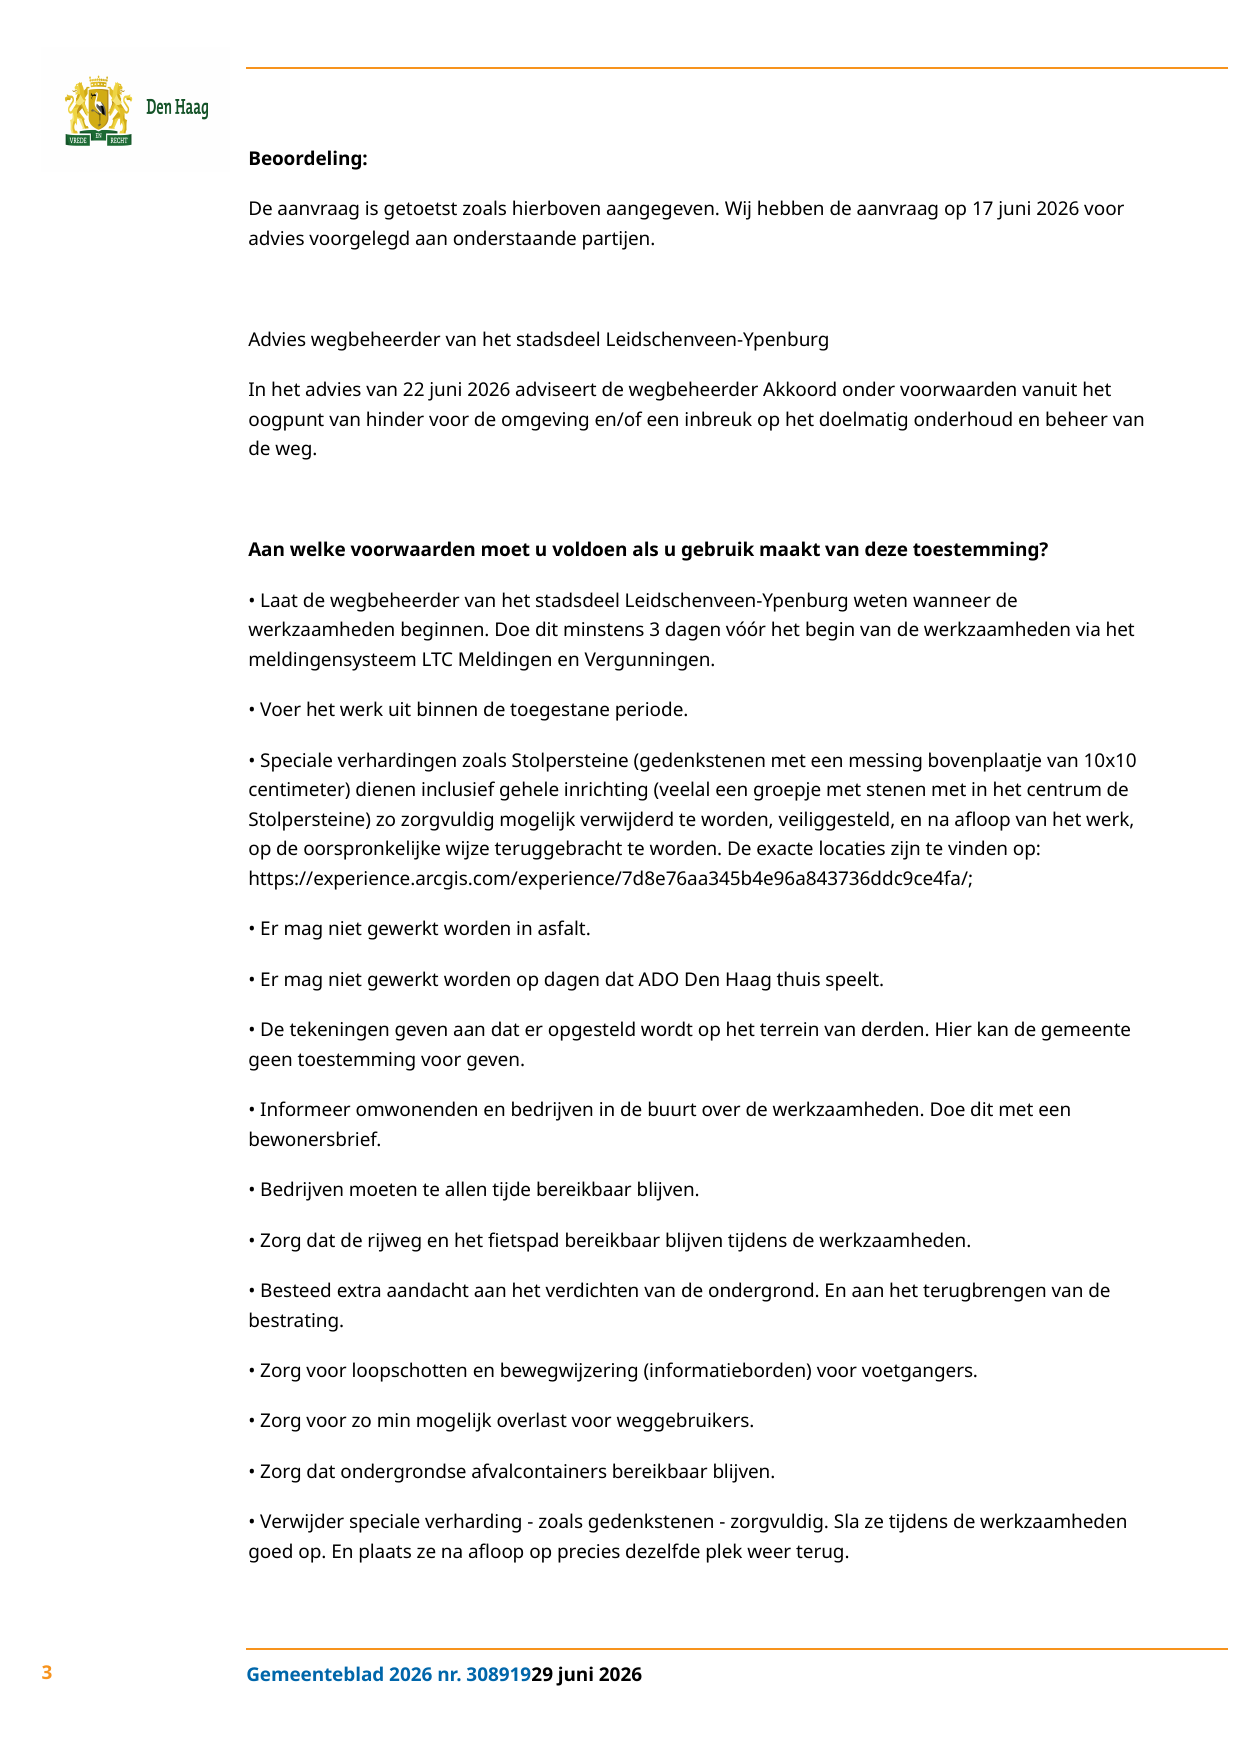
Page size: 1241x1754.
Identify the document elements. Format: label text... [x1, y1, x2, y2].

text Beoordeling: [248, 145, 1152, 171]
picture [41, 47, 231, 172]
text • Besteed extra aandacht aan het verdichten van de ondergrond. En aan het terugbrengen van de bestrating. [248, 1277, 1152, 1333]
text • Laat de wegbeheerder van het stadsdeel Leidschenveen-Ypenburg weten wanneer de werkzaamheden beginnen. Doe dit minstens 3 dagen vóór het begin van de werkzaamheden via het meldingensysteem LTC Meldingen en Vergunningen. [248, 587, 1152, 672]
text • Zorg dat de rijweg en het fietspad bereikbaar blijven tijdens de werkzaamheden. [248, 1227, 1152, 1253]
text Aan welke voorwaarden moet u voldoen als u gebruik maakt van deze toestemming? [248, 536, 1152, 562]
text In het advies van 22 juni 2026 adviseert de wegbeheerder Akkoord onder voorwaarden vanuit het oogpunt van hinder voor de omgeving en/of een inbreuk op het doelmatig onderhoud en beheer van de weg. [248, 376, 1152, 461]
text • Bedrijven moeten te allen tijde bereikbaar blijven. [248, 1176, 1152, 1202]
text • Voer het werk uit binnen de toegestane periode. [248, 696, 1152, 722]
text • Verwijder speciale verharding - zoals gedenkstenen - zorgvuldig. Sla ze tijdens de werkzaamheden goed op. En plaats ze na afloop op precies dezelfde plek weer terug. [248, 1508, 1152, 1564]
text • Zorg voor zo min mogelijk overlast voor weggebruikers. [248, 1408, 1152, 1433]
text De aanvraag is getoetst zoals hierboven aangegeven. Wij hebben de aanvraag op 17 juni 2026 voor advies voorgelegd aan onderstaande partijen. [248, 196, 1152, 251]
text • Speciale verhardingen zoals Stolpersteine (gedenkstenen met een messing bovenplaatje van 10x10 centimeter) dienen inclusief gehele inrichting (veelal een groepje met stenen met in het centrum de Stolpersteine) zo zorgvuldig mogelijk verwijderd te worden, veiliggesteld, en na afloop van het werk, op de oorspronkelijke wijze teruggebracht te worden. De exacte locaties zijn te vinden op: https://experience.arcgis.com/experience/7d8e76aa345b4e96a843736ddc9ce4fa/; [248, 747, 1152, 891]
text • Er mag niet gewerkt worden op dagen dat ADO Den Haag thuis speelt. [248, 966, 1152, 992]
text Advies wegbeheerder van het stadsdeel Leidschenveen-Ypenburg [248, 326, 1152, 352]
text • De tekeningen geven aan dat er opgesteld wordt op het terrein van derden. Hier kan de gemeente geen toestemming voor geven. [248, 1016, 1152, 1072]
text • Er mag niet gewerkt worden in asfalt. [248, 916, 1152, 941]
text • Zorg dat ondergrondse afvalcontainers bereikbaar blijven. [248, 1458, 1152, 1484]
text • Zorg voor loopschotten en bewegwijzering (informatieborden) voor voetgangers. [248, 1357, 1152, 1383]
text • Informeer omwonenden en bedrijven in de buurt over de werkzaamheden. Doe dit met een bewonersbrief. [248, 1096, 1152, 1152]
